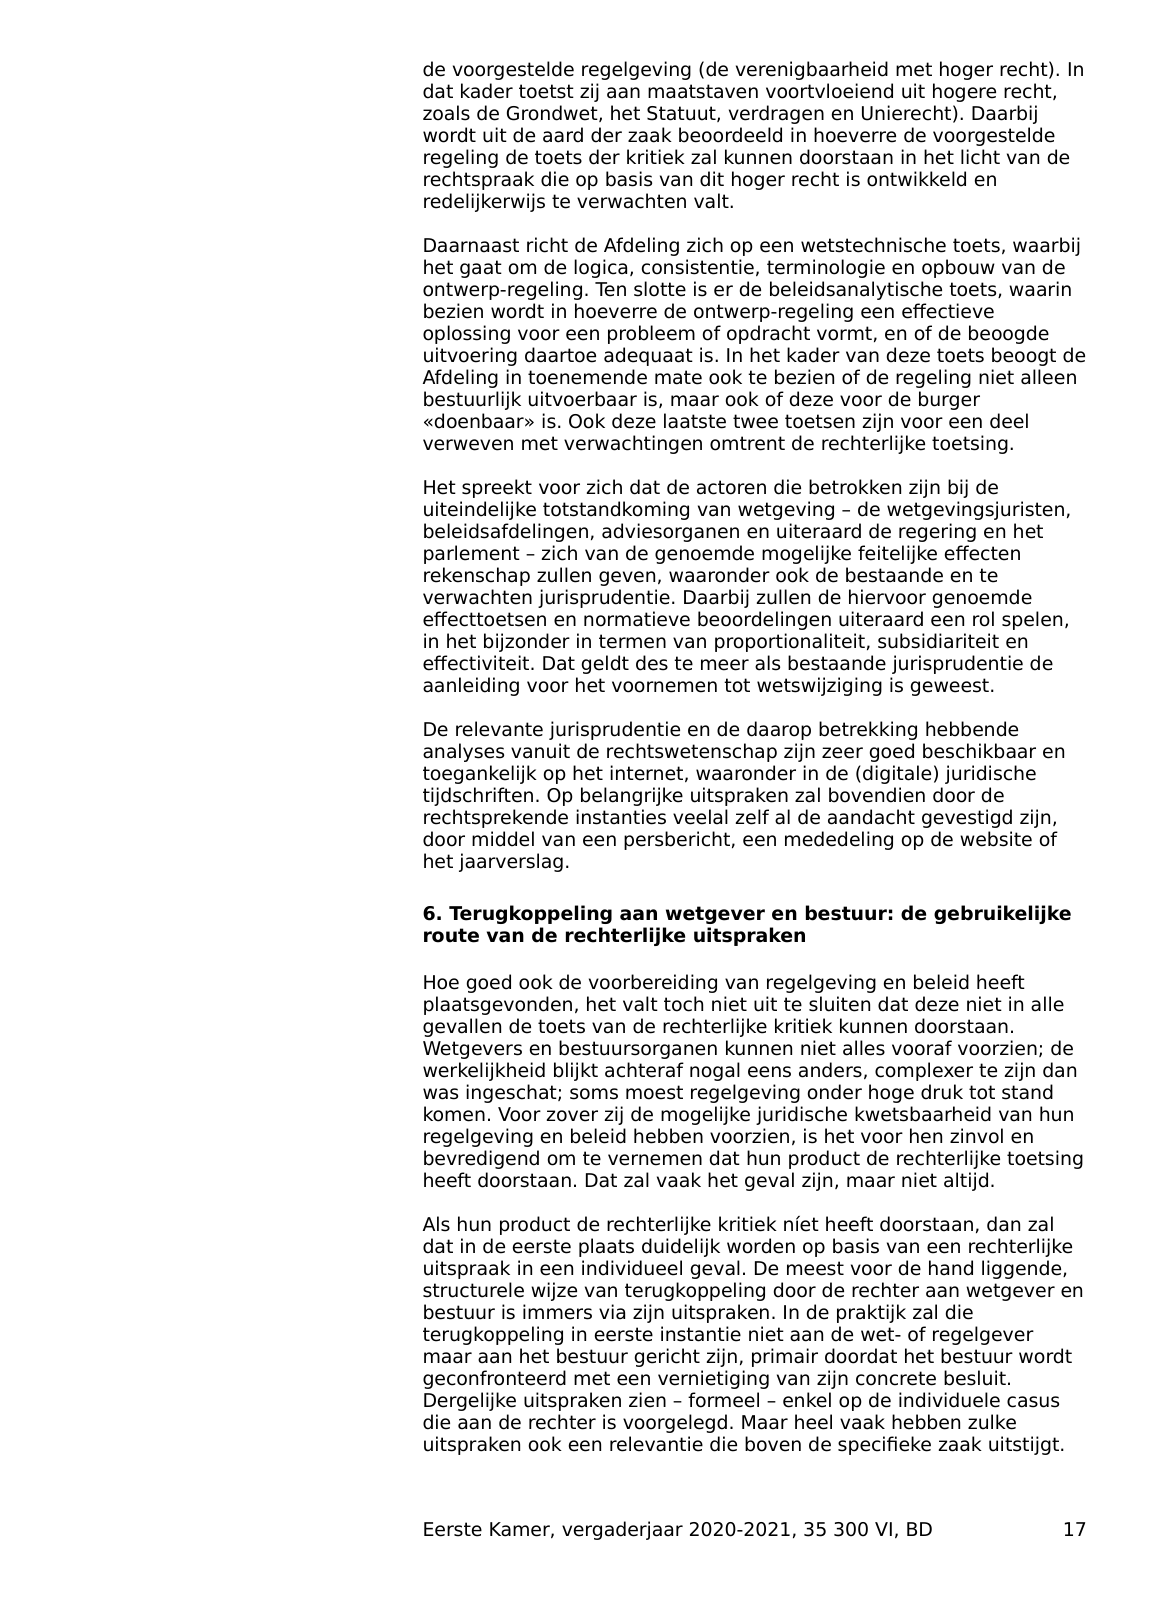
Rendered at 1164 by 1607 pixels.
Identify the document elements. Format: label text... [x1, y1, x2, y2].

text Het spreekt voor zich dat de actoren die betrokken zijn bij de uiteindelijke totstandkoming van wetgeving – de wetgevingsjuristen, beleidsafdelingen, adviesorganen en uiteraard de regering en het parlement – zich van de genoemde mogelijke feitelijke effecten rekenschap zullen geven, waaronder ook de bestaande en te verwachten jurisprudentie. Daarbij zullen de hiervoor genoemde effecttoetsen en normatieve beoordelingen uiteraard een rol spelen, in het bijzonder in termen van proportionaliteit, subsidiariteit en effectiviteit. Dat geldt des te meer als bestaande jurisprudentie de aanleiding voor het voornemen tot wetswijziging is geweest. [422, 477, 1087, 697]
text Hoe goed ook de voorbereiding van regelgeving en beleid heeft plaatsgevonden, het valt toch niet uit te sluiten dat deze niet in alle gevallen de toets van de rechterlijke kritiek kunnen doorstaan. Wetgevers en bestuursorganen kunnen niet alles vooraf voorzien; de werkelijkheid blijkt achteraf nogal eens anders, complexer te zijn dan was ingeschat; soms moest regelgeving onder hoge druk tot stand komen. Voor zover zij de mogelijke juridische kwetsbaarheid van hun regelgeving en beleid hebben voorzien, is het voor hen zinvol en bevredigend om te vernemen dat hun product de rechterlijke toetsing heeft doorstaan. Dat zal vaak het geval zijn, maar niet altijd. [422, 972, 1087, 1192]
text de voorgestelde regelgeving (de verenigbaarheid met hoger recht). In dat kader toetst zij aan maatstaven voortvloeiend uit hogere recht, zoals de Grondwet, het Statuut, verdragen en Unierecht). Daarbij wordt uit de aard der zaak beoordeeld in hoeverre de voorgestelde regeling de toets der kritiek zal kunnen doorstaan in het licht van de rechtspraak die op basis van dit hoger recht is ontwikkeld en redelijkerwijs te verwachten valt. [422, 59, 1087, 213]
subtitle 6. Terugkoppeling aan wetgever en bestuur: de gebruikelijke route van de rechterlijke uitspraken [422, 903, 1087, 947]
text Daarnaast richt de Afdeling zich op een wetstechnische toets, waarbij het gaat om de logica, consistentie, terminologie en opbouw van de ontwerp-regeling. Ten slotte is er de beleidsanalytische toets, waarin bezien wordt in hoeverre de ontwerp-regeling een effectieve oplossing voor een probleem of opdracht vormt, en of de beoogde uitvoering daartoe adequaat is. In het kader van deze toets beoogt de Afdeling in toenemende mate ook te bezien of de regeling niet alleen bestuurlijk uitvoerbaar is, maar ook of deze voor de burger «doenbaar» is. Ook deze laatste twee toetsen zijn voor een deel verweven met verwachtingen omtrent de rechterlijke toetsing. [422, 235, 1087, 455]
text Als hun product de rechterlijke kritiek níet heeft doorstaan, dan zal dat in de eerste plaats duidelijk worden op basis van een rechterlijke uitspraak in een individueel geval. De meest voor de hand liggende, structurele wijze van terugkoppeling door de rechter aan wetgever en bestuur is immers via zijn uitspraken. In de praktijk zal die terugkoppeling in eerste instantie niet aan de wet- of regelgever maar aan het bestuur gericht zijn, primair doordat het bestuur wordt geconfronteerd met een vernietiging van zijn concrete besluit. Dergelijke uitspraken zien – formeel – enkel op de individuele casus die aan de rechter is voorgelegd. Maar heel vaak hebben zulke uitspraken ook een relevantie die boven de specifieke zaak uitstijgt. [422, 1214, 1087, 1456]
text De relevante jurisprudentie en de daarop betrekking hebbende analyses vanuit de rechtswetenschap zijn zeer goed beschikbaar en toegankelijk op het internet, waaronder in de (digitale) juridische tijdschriften. Op belangrijke uitspraken zal bovendien door de rechtsprekende instanties veelal zelf al de aandacht gevestigd zijn, door middel van een persbericht, een mededeling op de website of het jaarverslag. [422, 719, 1087, 873]
